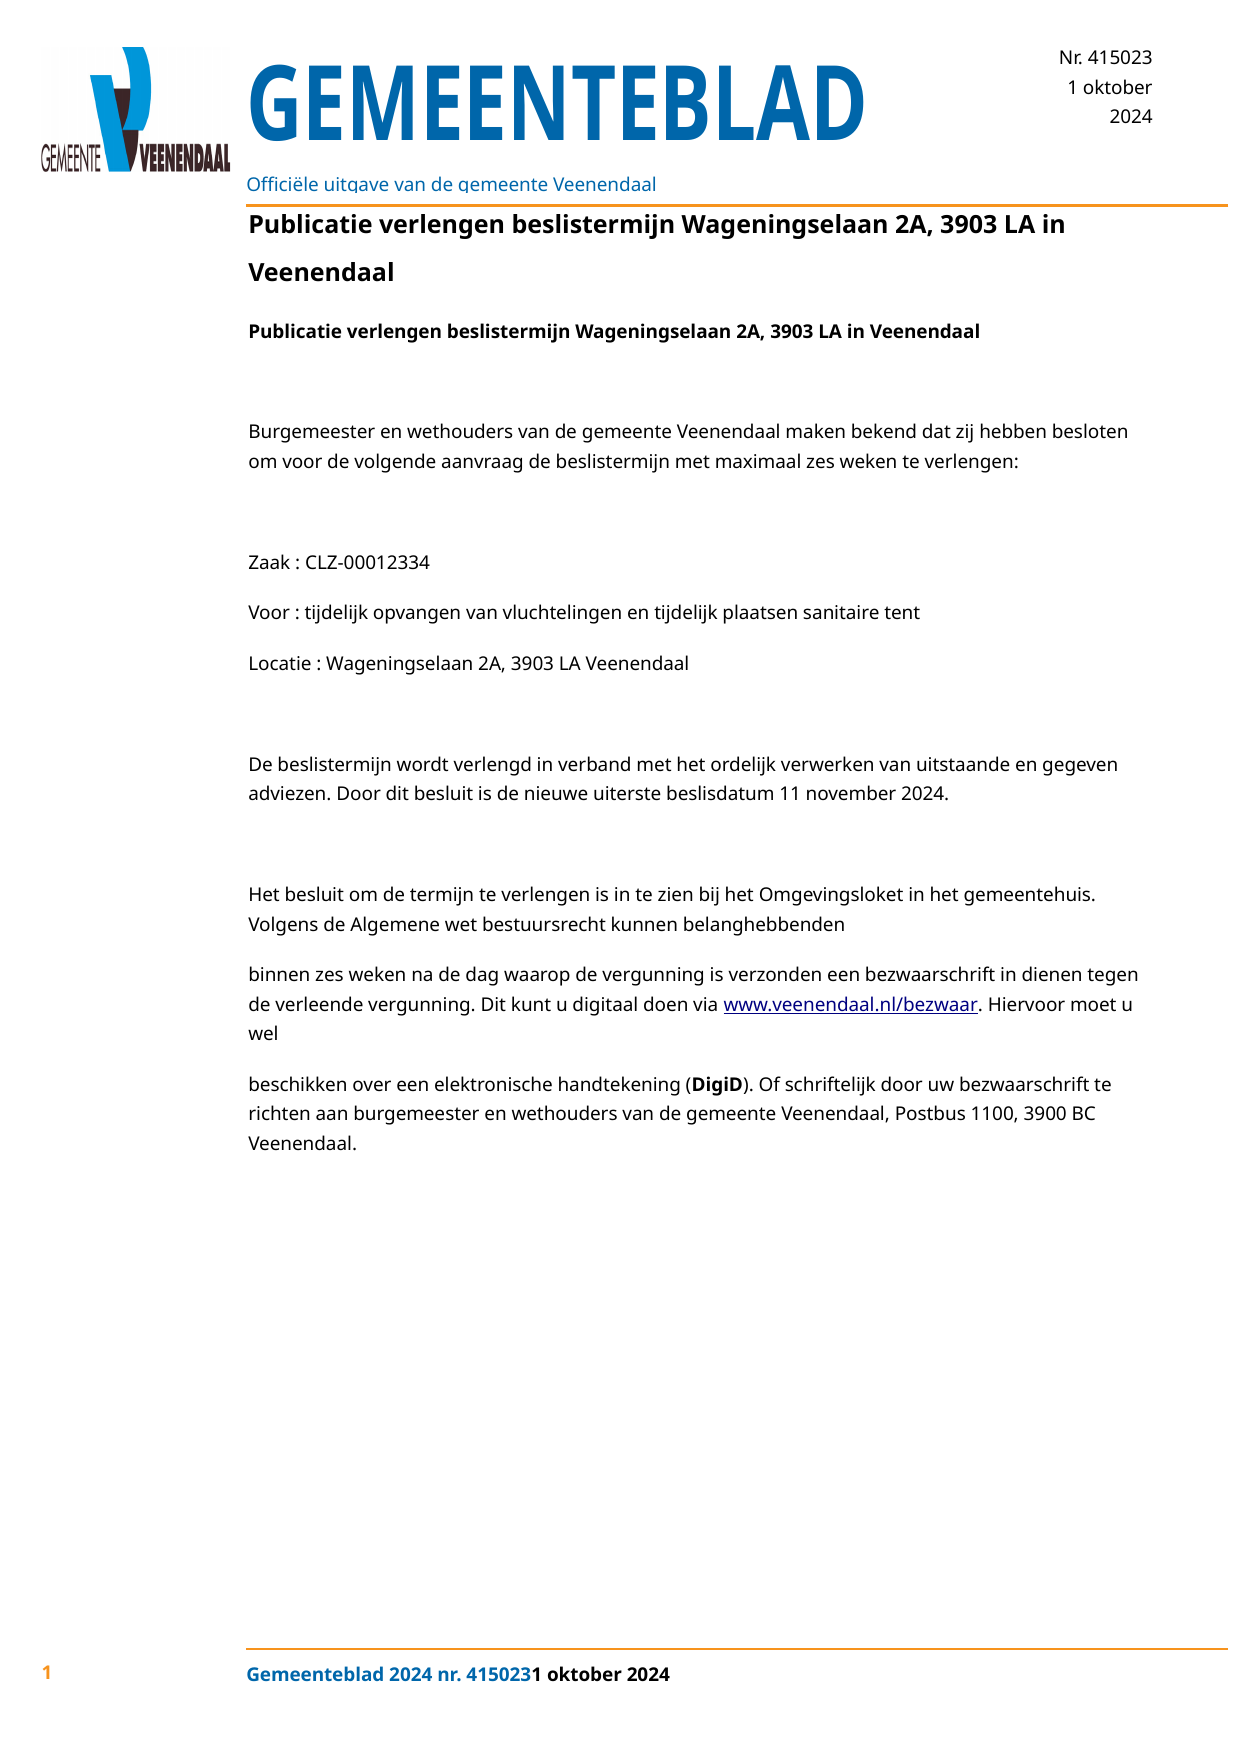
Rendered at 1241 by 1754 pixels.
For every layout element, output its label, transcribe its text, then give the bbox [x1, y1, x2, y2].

text Zaak : CLZ-00012334 [248, 549, 1152, 575]
picture [41, 47, 130, 172]
text Het besluit om de termijn te verlengen is in te zien bij het Omgevingsloket in het gemeentehuis. Volgens de Algemene wet bestuursrecht kunnen belanghebbenden [248, 881, 1152, 937]
text Locatie : Wageningselaan 2A, 3903 LA Veenendaal [248, 650, 1152, 676]
text binnen zes weken na de dag waarop de vergunning is verzonden een bezwaarschrift in dienen tegen de verleende vergunning. Dit kunt u digitaal doen via www.veenendaal.nl/bezwaar. Hiervoor moet u wel [248, 961, 1152, 1046]
text Voor : tijdelijk opvangen van vluchtelingen en tijdelijk plaatsen sanitaire tent [248, 599, 1152, 625]
text beschikken over een elektronische handtekening (DigiD). Of schriftelijk door uw bezwaarschrift te richten aan burgemeester en wethouders van de gemeente Veenendaal, Postbus 1100, 3900 BC Veenendaal. [248, 1071, 1152, 1156]
text Burgemeester en wethouders van de gemeente Veenendaal maken bekend dat zij hebben besloten om voor de volgende aanvraag de beslistermijn met maximaal zes weken te verlengen: [248, 419, 1152, 474]
text Publicatie verlengen beslistermijn Wageningselaan 2A, 3903 LA in Veenendaal [248, 207, 1152, 288]
text Publicatie verlengen beslistermijn Wageningselaan 2A, 3903 LA in Veenendaal [248, 318, 1152, 344]
text De beslistermijn wordt verlengd in verband met het ordelijk verwerken van uitstaande en gegeven adviezen. Door dit besluit is de nieuwe uiterste beslisdatum 11 november 2024. [248, 751, 1152, 806]
picture [123, 47, 231, 172]
